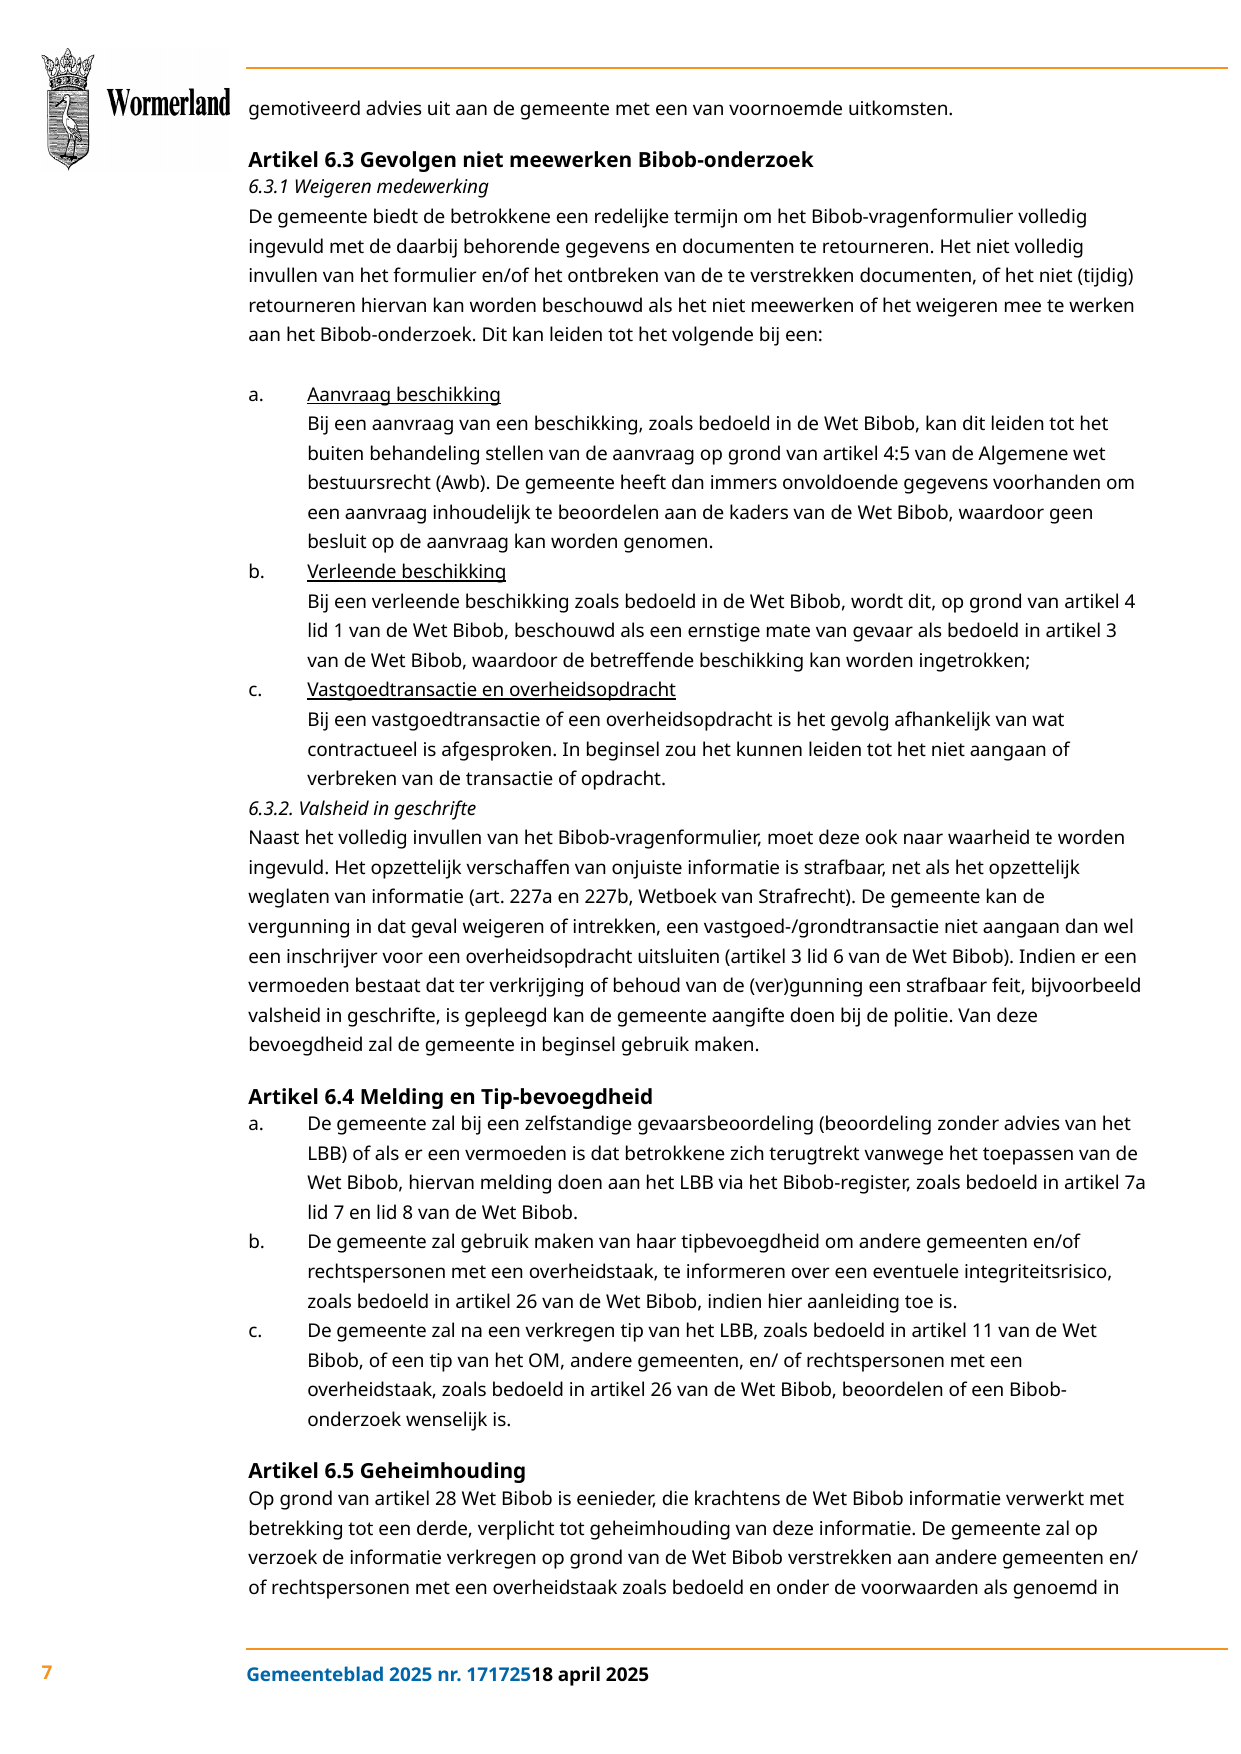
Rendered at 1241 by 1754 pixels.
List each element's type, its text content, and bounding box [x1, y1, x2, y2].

text Artikel 6.5 Geheimhouding [248, 1457, 1152, 1485]
text Artikel 6.3 Gevolgen niet meewerken Bibob-onderzoek [248, 145, 1152, 174]
text 6.3.1 Weigeren medewerking [248, 174, 1152, 199]
text Naast het volledig invullen van het Bibob-vragenformulier, moet deze ook naar waarheid te worden ingevuld. Het opzettelijk verschaffen van onjuiste informatie is strafbaar, net als het opzettelijk weglaten van informatie (art. 227a en 227b, Wetboek van Strafrecht). De gemeente kan de vergunning in dat geval weigeren of intrekken, een vastgoed-/grondtransactie niet aangaan dan wel een inschrijver voor een overheidsopdracht uitsluiten (artikel 3 lid 6 van de Wet Bibob). Indien er een vermoeden bestaat dat ter verkrijging of behoud van de (ver)gunning een strafbaar feit, bijvoorbeeld valsheid in geschrifte, is gepleegd kan de gemeente aangifte doen bij de politie. Van deze bevoegdheid zal de gemeente in beginsel gebruik maken. [248, 824, 1152, 1057]
text Op grond van artikel 28 Wet Bibob is eenieder, die krachtens de Wet Bibob informatie verwerkt met betrekking tot een derde, verplicht tot geheimhouding van deze informatie. De gemeente zal op verzoek de informatie verkregen op grond van de Wet Bibob verstrekken aan andere gemeenten en/ of rechtspersonen met een overheidstaak zoals bedoeld en onder de voorwaarden als genoemd in [248, 1485, 1152, 1599]
text Artikel 6.4 Melding en Tip-bevoegdheid [248, 1082, 1152, 1110]
list Verleende beschikking [248, 558, 1152, 584]
text De gemeente biedt de betrokkene een redelijke termijn om het Bibob-vragenformulier volledig ingevuld met de daarbij behorende gegevens en documenten te retourneren. Het niet volledig invullen van het formulier en/of het ontbreken van de te verstrekken documenten, of het niet (tijdig) retourneren hiervan kan worden beschouwd als het niet meewerken of het weigeren mee te werken aan het Bibob-onderzoek. Dit kan leiden tot het volgende bij een: [248, 203, 1152, 347]
list Bij een verleende beschikking zoals bedoeld in de Wet Bibob, wordt dit, op grond van artikel 4 lid 1 van de Wet Bibob, beschouwd als een ernstige mate van gevaar als bedoeld in artikel 3 van de Wet Bibob, waardoor de betreffende beschikking kan worden ingetrokken; [248, 588, 1152, 673]
list Aanvraag beschikking [248, 381, 1152, 406]
list Bij een aanvraag van een beschikking, zoals bedoeld in de Wet Bibob, kan dit leiden tot het buiten behandeling stellen van de aanvraag op grond van artikel 4:5 van de Algemene wet bestuursrecht (Awb). De gemeente heeft dan immers onvoldoende gegevens voorhanden om een aanvraag inhoudelijk te beoordelen aan de kaders van de Wet Bibob, waardoor geen besluit op de aanvraag kan worden genomen. [248, 410, 1152, 554]
picture [41, 47, 231, 172]
text gemotiveerd advies uit aan de gemeente met een van voornoemde uitkomsten. [248, 95, 1152, 121]
list Bij een vastgoedtransactie of een overheidsopdracht is het gevolg afhankelijk van wat contractueel is afgesproken. In beginsel zou het kunnen leiden tot het niet aangaan of verbreken van de transactie of opdracht. [248, 706, 1152, 791]
list Vastgoedtransactie en overheidsopdracht [248, 677, 1152, 702]
list De gemeente zal na een verkregen tip van het LBB, zoals bedoeld in artikel 11 van de Wet Bibob, of een tip van het OM, andere gemeenten, en/ of rechtspersonen met een overheidstaak, zoals bedoeld in artikel 26 van de Wet Bibob, beoordelen of een Bibob-onderzoek wenselijk is. [248, 1317, 1152, 1432]
list De gemeente zal bij een zelfstandige gevaarsbeoordeling (beoordeling zonder advies van het LBB) of als er een vermoeden is dat betrokkene zich terugtrekt vanwege het toepassen van de Wet Bibob, hiervan melding doen aan het LBB via het Bibob-register, zoals bedoeld in artikel 7a lid 7 en lid 8 van de Wet Bibob. [248, 1110, 1152, 1225]
list De gemeente zal gebruik maken van haar tipbevoegdheid om andere gemeenten en/of rechtspersonen met een overheidstaak, te informeren over een eventuele integriteitsrisico, zoals bedoeld in artikel 26 van de Wet Bibob, indien hier aanleiding toe is. [248, 1229, 1152, 1314]
text 6.3.2. Valsheid in geschrifte [248, 795, 1152, 821]
